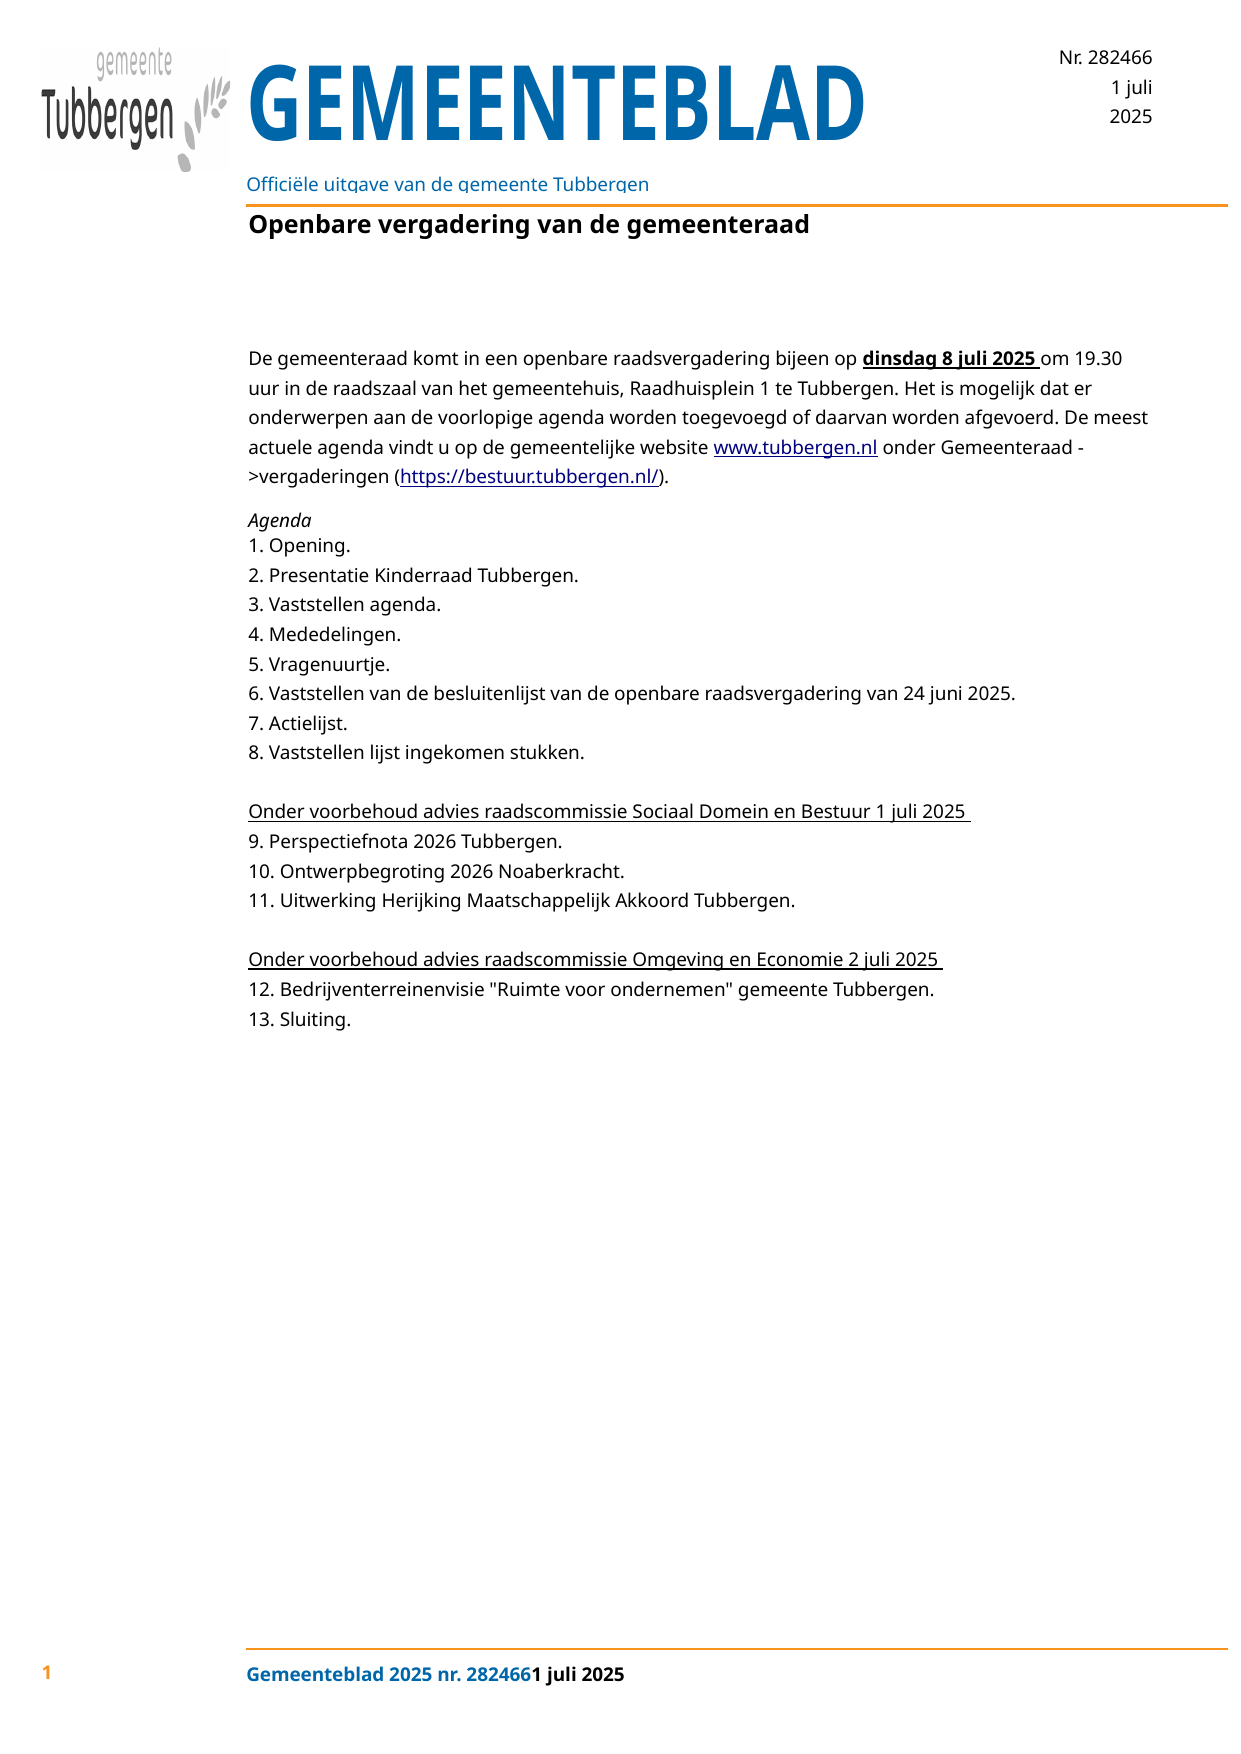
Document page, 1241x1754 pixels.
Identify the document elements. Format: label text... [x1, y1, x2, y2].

text Onder voorbehoud advies raadscommissie Omgeving en Economie 2 juli 2025 [248, 947, 1152, 972]
text 7. Actielijst. [248, 710, 1152, 736]
text 4. Mededelingen. [248, 621, 1152, 647]
picture [41, 47, 231, 172]
text De gemeenteraad komt in een openbare raadsvergadering bijeen op dinsdag 8 juli 2025 om 19.30 uur in de raadszaal van het gemeentehuis, Raadhuisplein 1 te Tubbergen. Het is mogelijk dat er onderwerpen aan de voorlopige agenda worden toegevoegd of daarvan worden afgevoerd. De meest actuele agenda vindt u op de gemeentelijke website www.tubbergen.nl onder Gemeenteraad ->vergaderingen (https://bestuur.tubbergen.nl/). [248, 345, 1152, 489]
text 9. Perspectiefnota 2026 Tubbergen. [248, 828, 1152, 854]
text 12. Bedrijventerreinenvisie "Ruimte voor ondernemen" gemeente Tubbergen. [248, 976, 1152, 1002]
text 2. Presentatie Kinderraad Tubbergen. [248, 562, 1152, 588]
text 1. Opening. [248, 532, 1152, 558]
text 8. Vaststellen lijst ingekomen stukken. [248, 739, 1152, 765]
text Onder voorbehoud advies raadscommissie Sociaal Domein en Bestuur 1 juli 2025 [248, 799, 1152, 824]
text Openbare vergadering van de gemeenteraad [248, 207, 1152, 241]
text 10. Ontwerpbegroting 2026 Noaberkracht. [248, 858, 1152, 884]
text 5. Vragenuurtje. [248, 651, 1152, 677]
text 6. Vaststellen van de besluitenlijst van de openbare raadsvergadering van 24 juni 2025. [248, 680, 1152, 706]
text 3. Vaststellen agenda. [248, 592, 1152, 617]
text Agenda [248, 507, 1152, 532]
text 13. Sluiting. [248, 1006, 1152, 1032]
text 11. Uitwerking Herijking Maatschappelijk Akkoord Tubbergen. [248, 887, 1152, 913]
